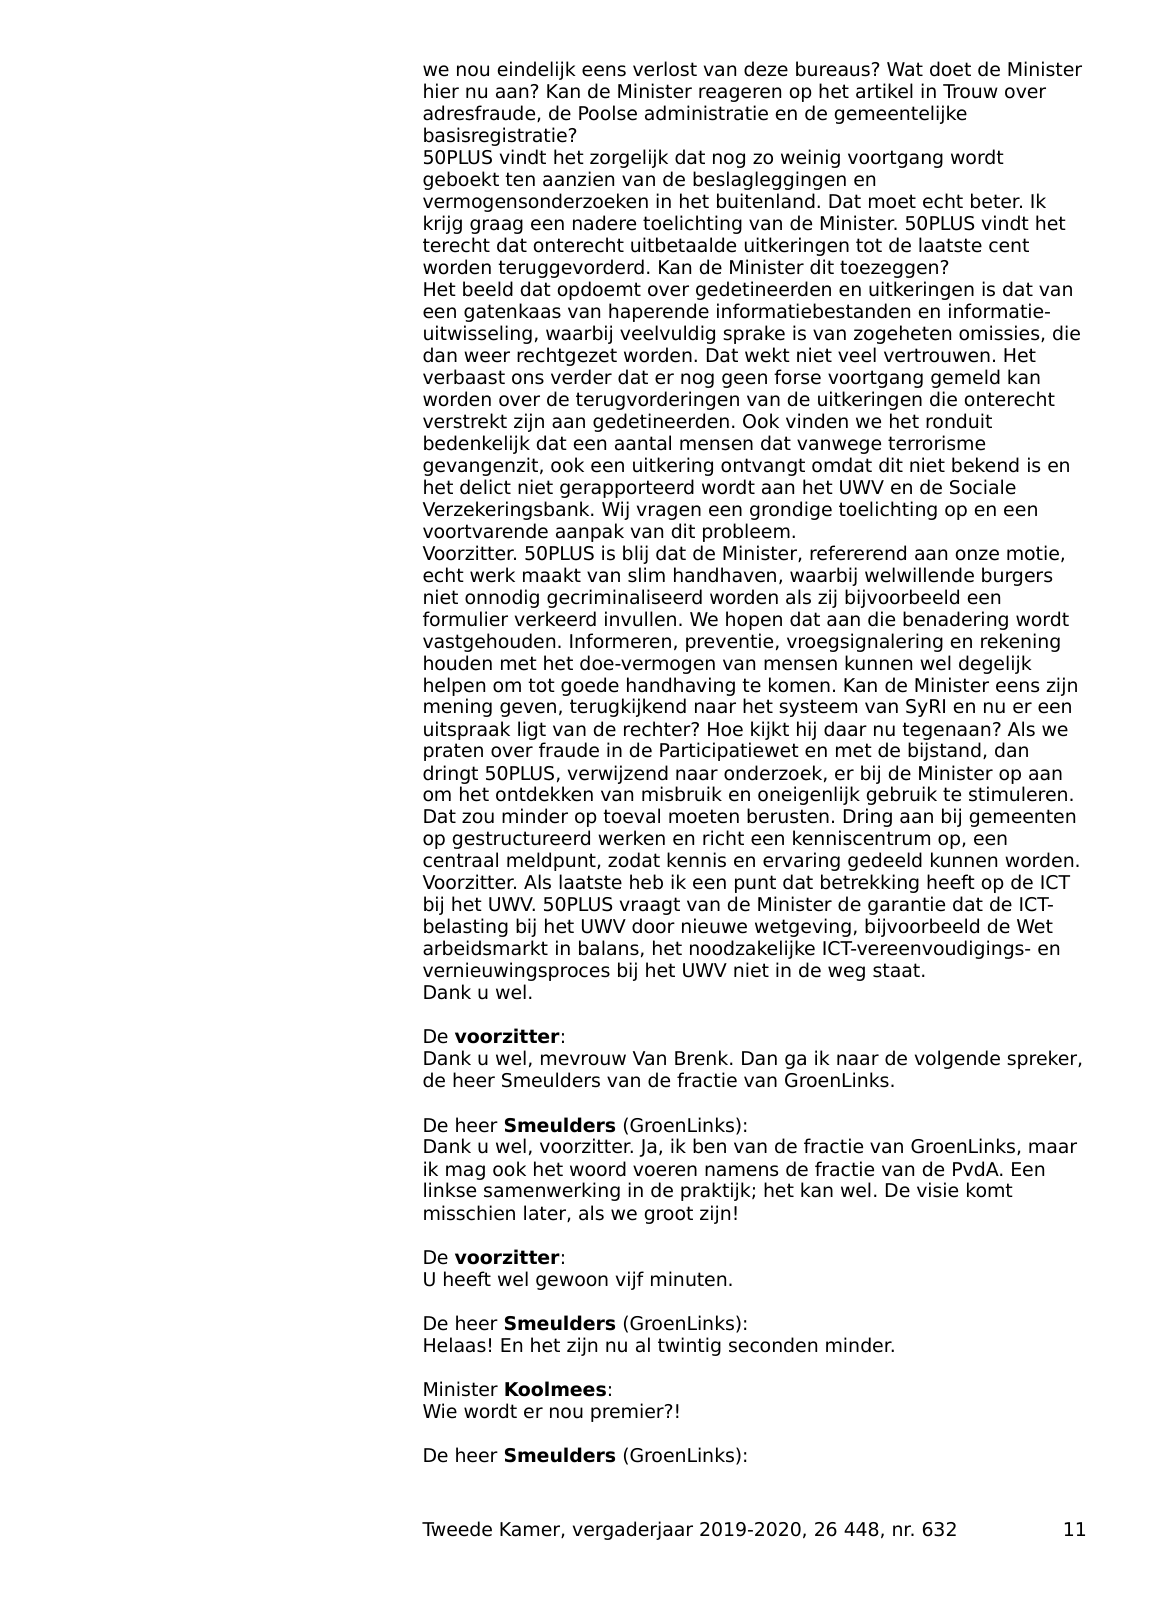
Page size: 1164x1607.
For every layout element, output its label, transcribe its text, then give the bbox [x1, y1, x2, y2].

text we nou eindelijk eens verlost van deze bureaus? Wat doet de Minister hier nu aan? Kan de Minister reageren op het artikel in Trouw over adresfraude, de Poolse administratie en de gemeentelijke basisregistratie? [422, 59, 1087, 147]
text 50PLUS vindt het zorgelijk dat nog zo weinig voortgang wordt geboekt ten aanzien van de beslagleggingen en vermogensonderzoeken in het buitenland. Dat moet echt beter. Ik krijg graag een nadere toelichting van de Minister. 50PLUS vindt het terecht dat onterecht uitbetaalde uitkeringen tot de laatste cent worden teruggevorderd. Kan de Minister dit toezeggen? [422, 147, 1087, 279]
text Voorzitter. 50PLUS is blij dat de Minister, refererend aan onze motie, echt werk maakt van slim handhaven, waarbij welwillende burgers niet onnodig gecriminaliseerd worden als zij bijvoorbeeld een formulier verkeerd invullen. We hopen dat aan die benadering wordt vastgehouden. Informeren, preventie, vroegsignalering en rekening houden met het doe-vermogen van mensen kunnen wel degelijk helpen om tot goede handhaving te komen. Kan de Minister eens zijn mening geven, terugkijkend naar het systeem van SyRI en nu er een uitspraak ligt van de rechter? Hoe kijkt hij daar nu tegenaan? Als we praten over fraude in de Participatiewet en met de bijstand, dan dringt 50PLUS, verwijzend naar onderzoek, er bij de Minister op aan om het ontdekken van misbruik en oneigenlijk gebruik te stimuleren. Dat zou minder op toeval moeten berusten. Dring aan bij gemeenten op gestructureerd werken en richt een kenniscentrum op, een centraal meldpunt, zodat kennis en ervaring gedeeld kunnen worden. [422, 543, 1087, 872]
text Minister Koolmees: [422, 1379, 1087, 1401]
text Dank u wel, voorzitter. Ja, ik ben van de fractie van GroenLinks, maar ik mag ook het woord voeren namens de fractie van de PvdA. Een linkse samenwerking in de praktijk; het kan wel. De visie komt misschien later, als we groot zijn! [422, 1136, 1087, 1224]
text De heer Smeulders (GroenLinks): [422, 1114, 1087, 1136]
text De heer Smeulders (GroenLinks): [422, 1313, 1087, 1335]
text Dank u wel. [422, 982, 1087, 1004]
text De voorzitter: [422, 1247, 1087, 1268]
text Voorzitter. Als laatste heb ik een punt dat betrekking heeft op de ICT bij het UWV. 50PLUS vraagt van de Minister de garantie dat de ICT-belasting bij het UWV door nieuwe wetgeving, bijvoorbeeld de Wet arbeidsmarkt in balans, het noodzakelijke ICT-vereenvoudigings- en vernieuwingsproces bij het UWV niet in de weg staat. [422, 872, 1087, 982]
text De voorzitter: [422, 1026, 1087, 1048]
text Wie wordt er nou premier?! [422, 1401, 1087, 1423]
text Het beeld dat opdoemt over gedetineerden en uitkeringen is dat van een gatenkaas van haperende informatiebestanden en informatie-uitwisseling, waarbij veelvuldig sprake is van zogeheten omissies, die dan weer rechtgezet worden. Dat wekt niet veel vertrouwen. Het verbaast ons verder dat er nog geen forse voortgang gemeld kan worden over de terugvorderingen van de uitkeringen die onterecht verstrekt zijn aan gedetineerden. Ook vinden we het ronduit bedenkelijk dat een aantal mensen dat vanwege terrorisme gevangenzit, ook een uitkering ontvangt omdat dit niet bekend is en het delict niet gerapporteerd wordt aan het UWV en de Sociale Verzekeringsbank. Wij vragen een grondige toelichting op en een voortvarende aanpak van dit probleem. [422, 279, 1087, 543]
text U heeft wel gewoon vijf minuten. [422, 1268, 1087, 1291]
text Helaas! En het zijn nu al twintig seconden minder. [422, 1335, 1087, 1357]
text De heer Smeulders (GroenLinks): [422, 1445, 1087, 1467]
text Dank u wel, mevrouw Van Brenk. Dan ga ik naar de volgende spreker, de heer Smeulders van de fractie van GroenLinks. [422, 1048, 1087, 1092]
